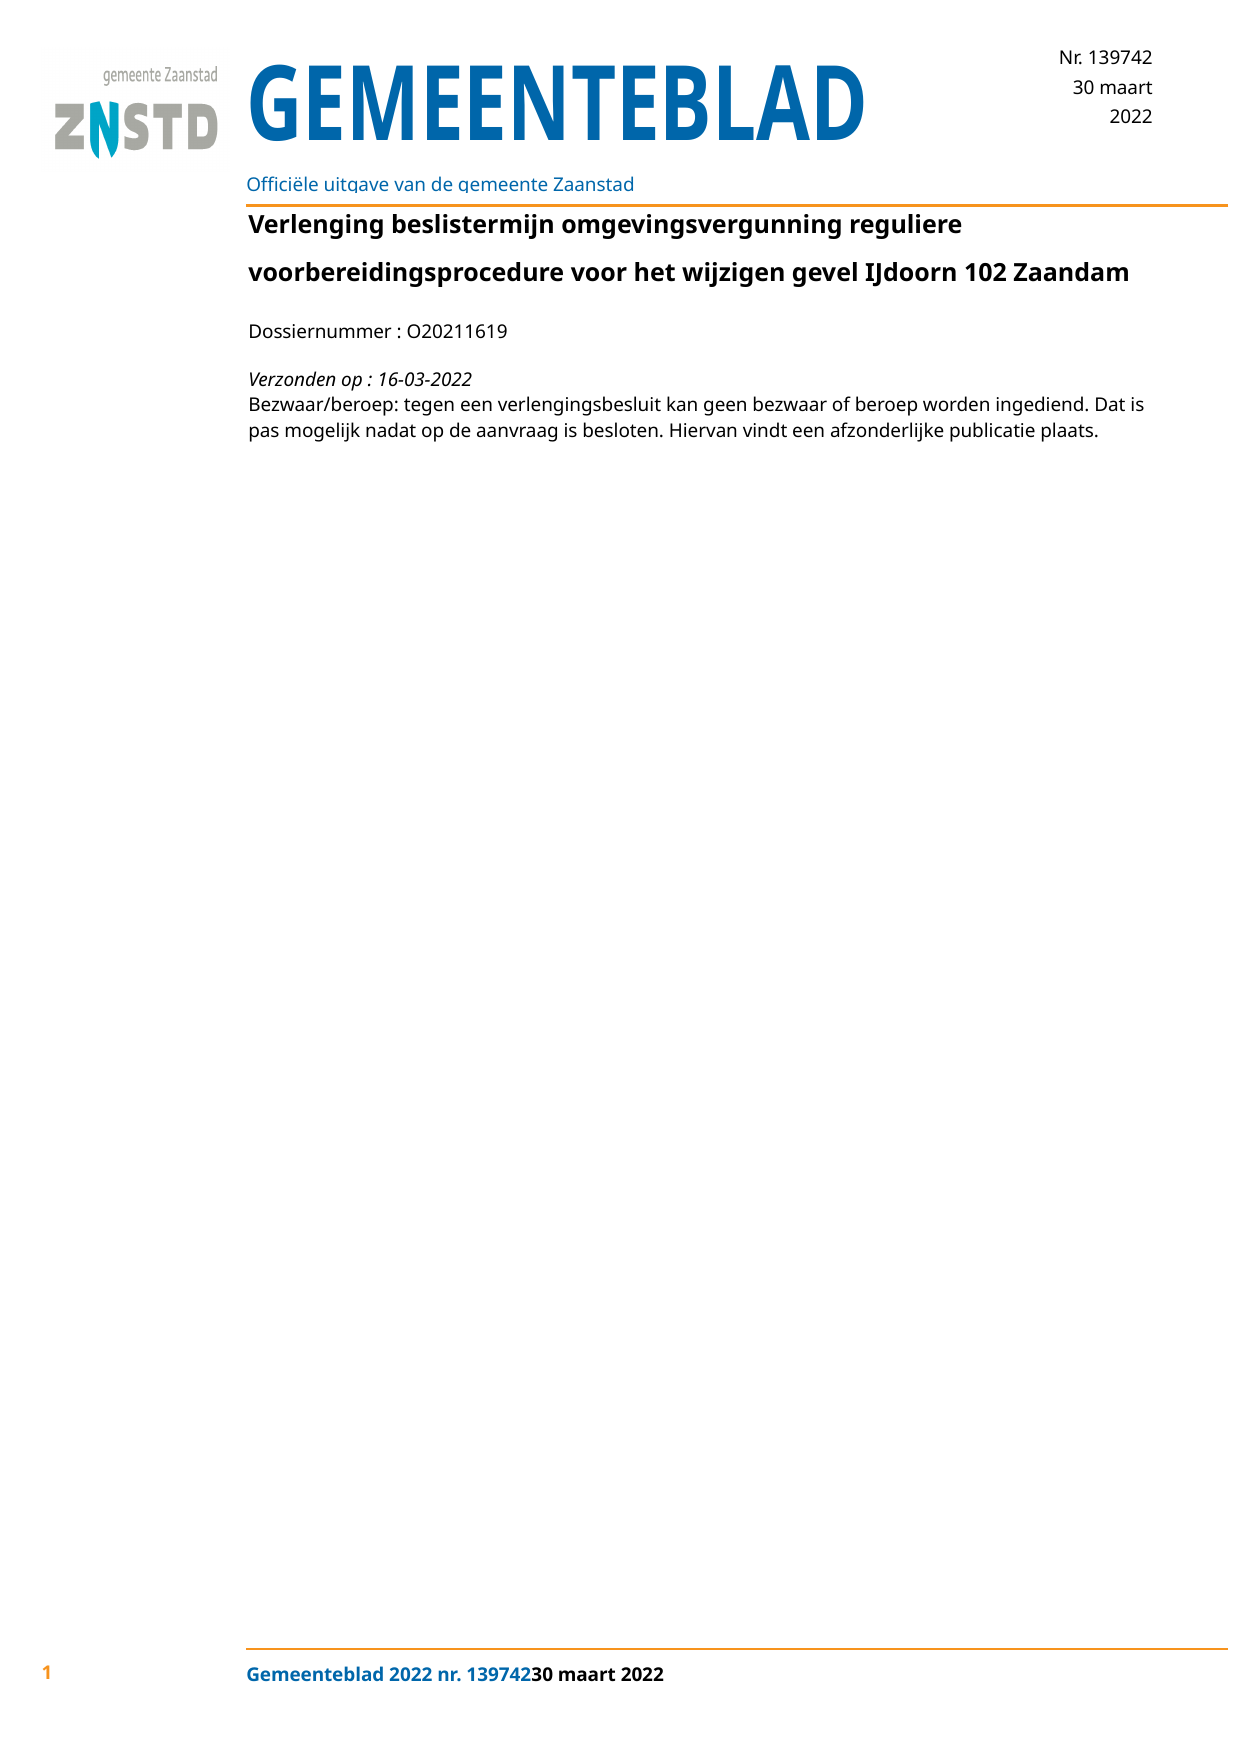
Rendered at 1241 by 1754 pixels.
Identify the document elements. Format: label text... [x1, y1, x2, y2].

text Verlenging beslistermijn omgevingsvergunning reguliere voorbereidingsprocedure voor het wijzigen gevel IJdoorn 102 Zaandam [248, 207, 1152, 288]
text Dossiernummer : O20211619 [248, 318, 1152, 344]
text Bezwaar/beroep: tegen een verlengingsbesluit kan geen bezwaar of beroep worden ingediend. Dat is pas mogelijk nadat op de aanvraag is besloten. Hiervan vindt een afzonderlijke publicatie plaats. [248, 391, 1152, 443]
text Verzonden op : 16-03-2022 [248, 366, 1152, 391]
picture [41, 47, 231, 172]
